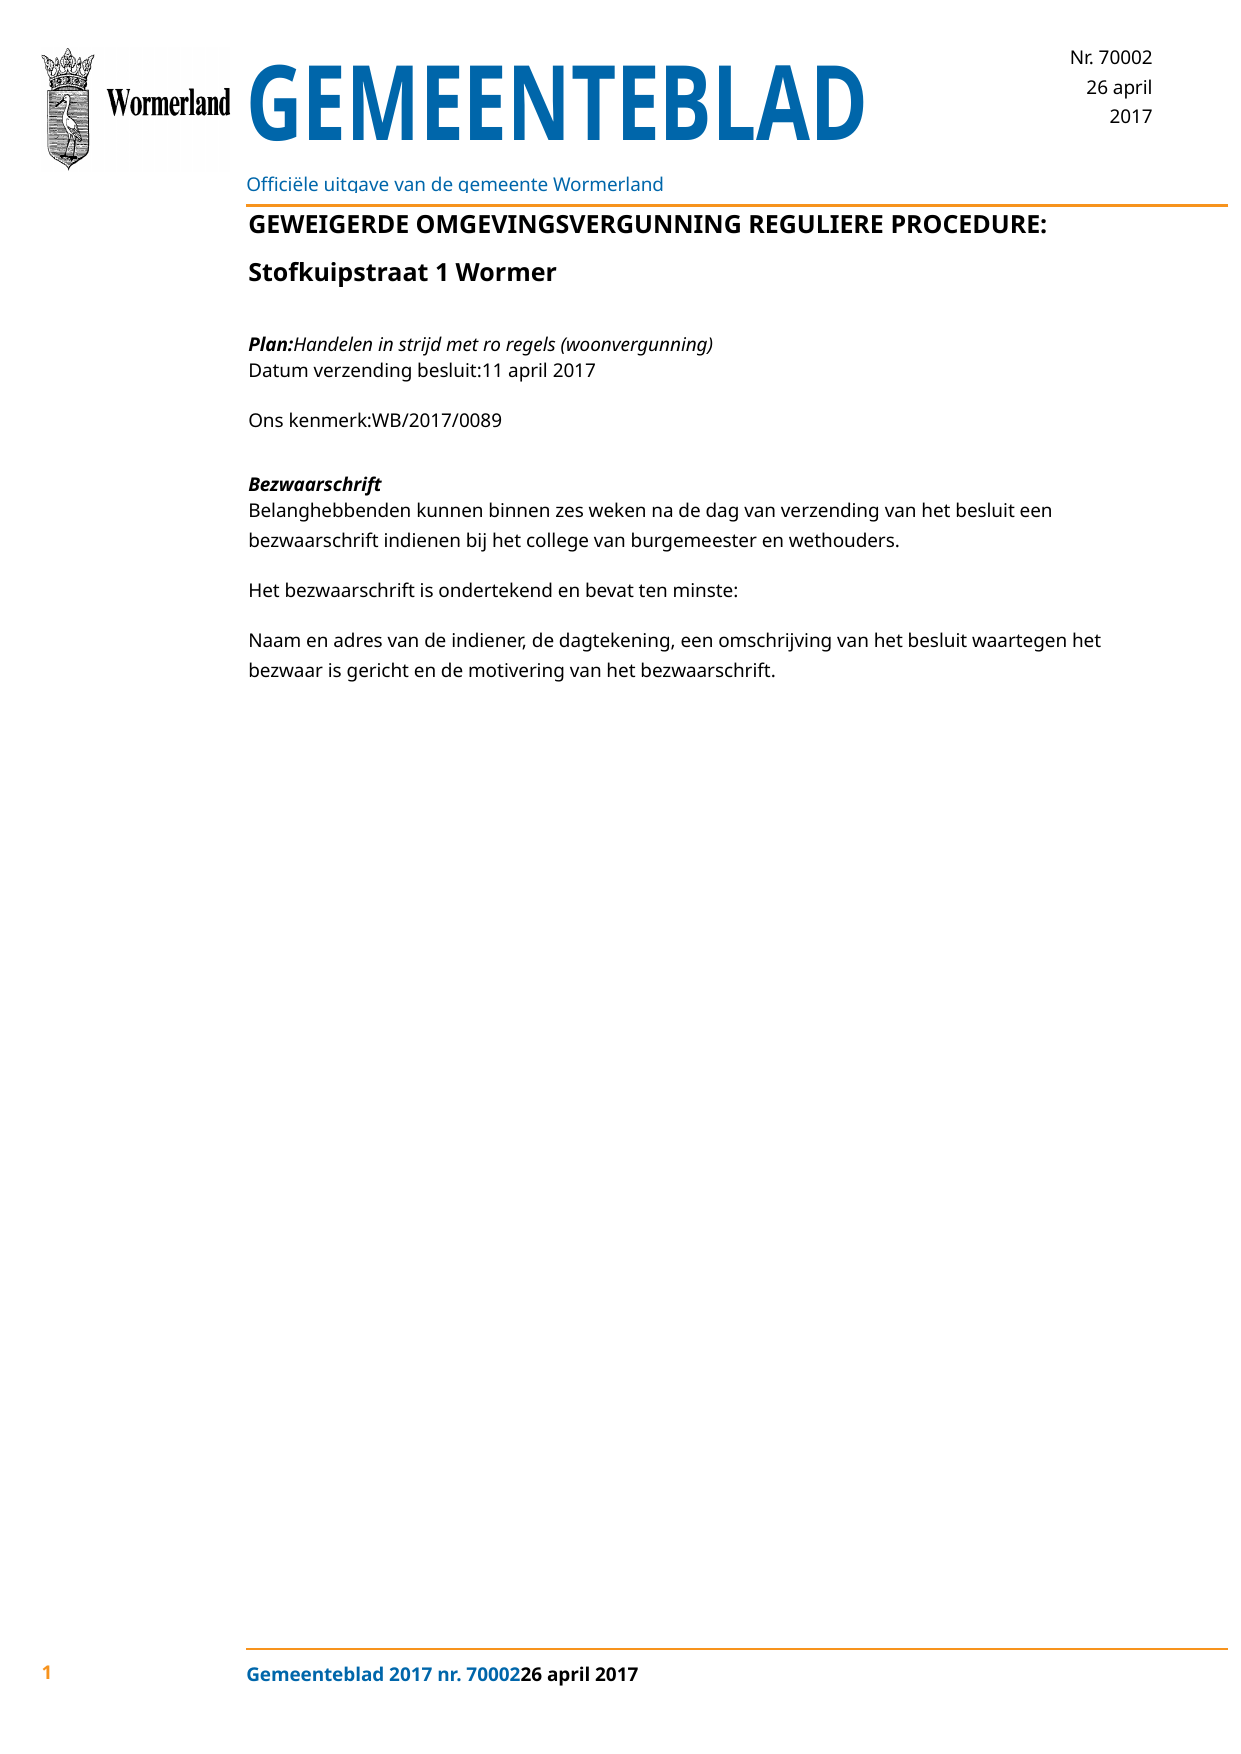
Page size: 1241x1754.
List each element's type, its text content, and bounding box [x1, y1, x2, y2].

text Plan:Handelen in strijd met ro regels (woonvergunning) [248, 331, 1152, 357]
picture [41, 47, 231, 172]
text Bezwaarschrift [248, 472, 1152, 497]
text GEWEIGERDE OMGEVINGSVERGUNNING REGULIERE PROCEDURE: Stofkuipstraat 1 Wormer [248, 207, 1152, 288]
text Ons kenmerk:WB/2017/0089 [248, 408, 1152, 433]
text Het bezwaarschrift is ondertekend en bevat ten minste: [248, 577, 1152, 603]
text Naam en adres van de indiener, de dagtekening, een omschrijving van het besluit waartegen het bezwaar is gericht en de motivering van het bezwaarschrift. [248, 628, 1152, 683]
text Belanghebbenden kunnen binnen zes weken na de dag van verzending van het besluit een bezwaarschrift indienen bij het college van burgemeester en wethouders. [248, 497, 1152, 553]
text Datum verzending besluit:11 april 2017 [248, 357, 1152, 383]
